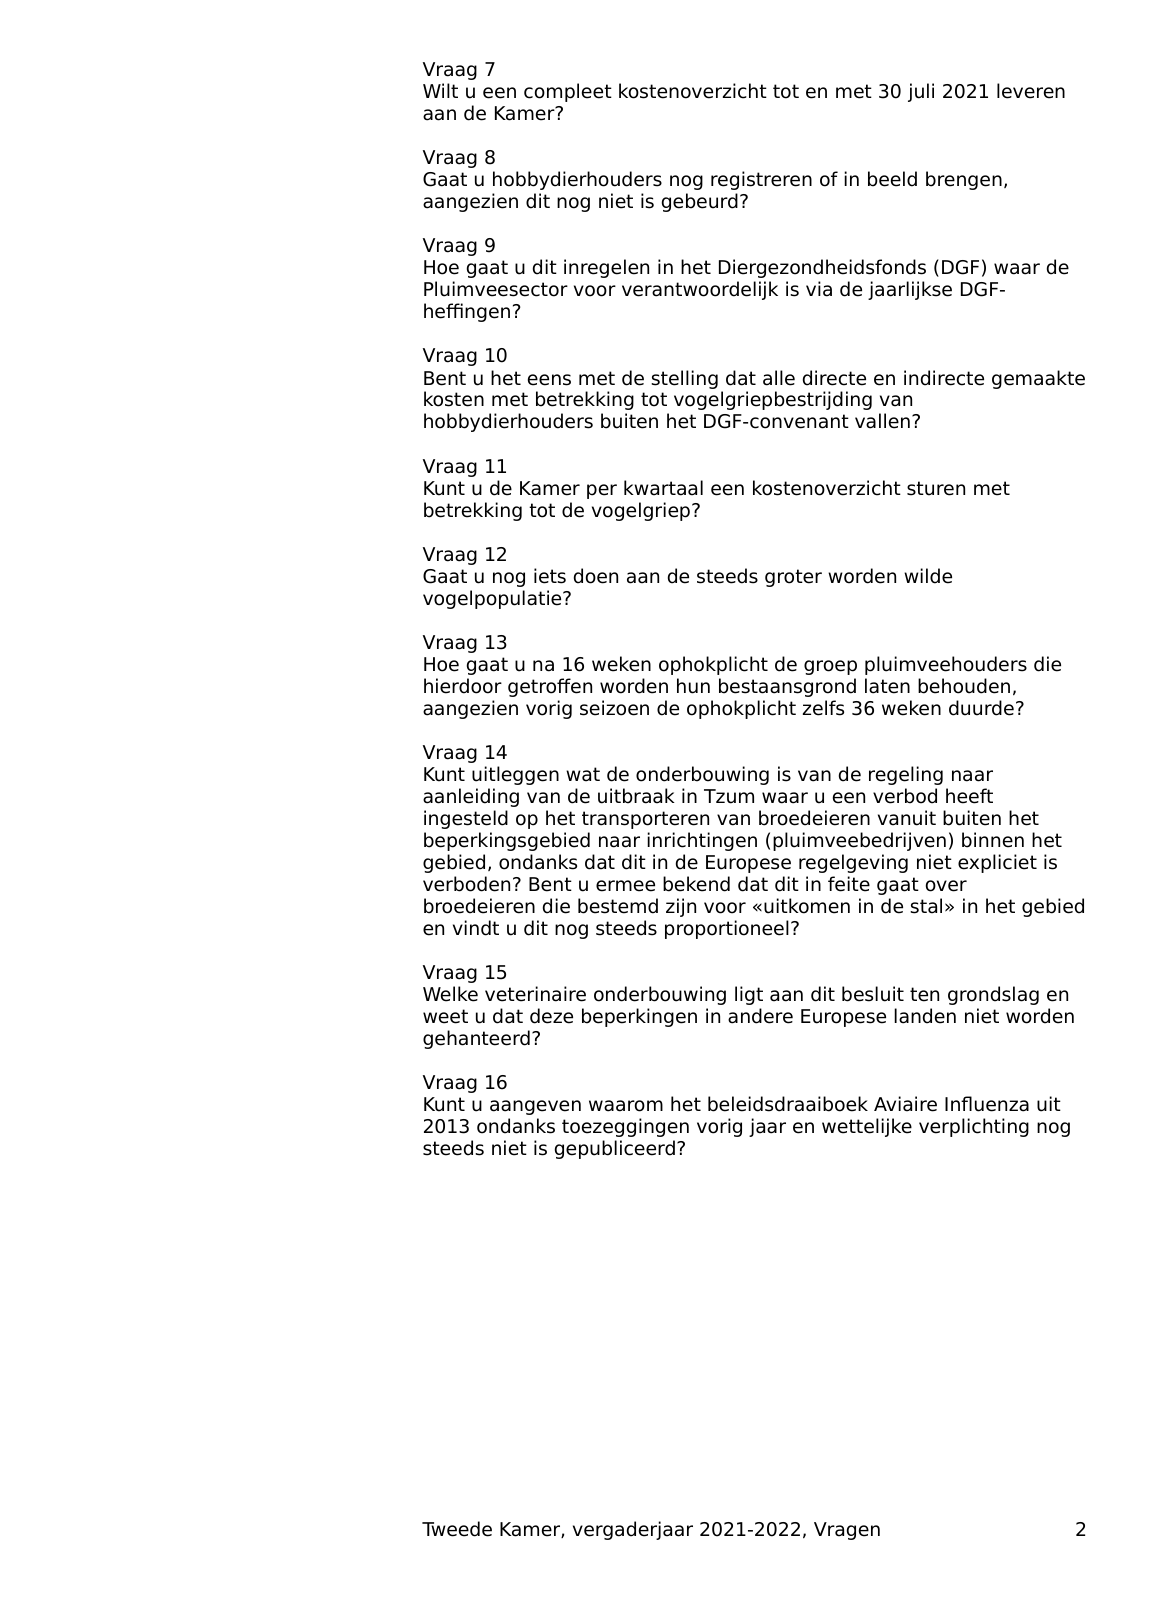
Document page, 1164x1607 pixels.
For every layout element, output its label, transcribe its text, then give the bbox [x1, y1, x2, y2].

text Vraag 12 [422, 544, 1087, 566]
text Vraag 16 [422, 1072, 1087, 1094]
text Hoe gaat u na 16 weken ophokplicht de groep pluimveehouders die hierdoor getroffen worden hun bestaansgrond laten behouden, aangezien vorig seizoen de ophokplicht zelfs 36 weken duurde? [422, 654, 1087, 720]
text Vraag 7 [422, 59, 1087, 81]
text Vraag 13 [422, 632, 1087, 654]
text Hoe gaat u dit inregelen in het Diergezondheidsfonds (DGF) waar de Pluimveesector voor verantwoordelijk is via de jaarlijkse DGF-heffingen? [422, 257, 1087, 323]
text Welke veterinaire onderbouwing ligt aan dit besluit ten grondslag en weet u dat deze beperkingen in andere Europese landen niet worden gehanteerd? [422, 984, 1087, 1050]
text Wilt u een compleet kostenoverzicht tot en met 30 juli 2021 leveren aan de Kamer? [422, 81, 1087, 125]
text Bent u het eens met de stelling dat alle directe en indirecte gemaakte kosten met betrekking tot vogelgriepbestrijding van hobbydierhouders buiten het DGF-convenant vallen? [422, 367, 1087, 433]
text Gaat u nog iets doen aan de steeds groter worden wilde vogelpopulatie? [422, 566, 1087, 609]
text Kunt uitleggen wat de onderbouwing is van de regeling naar aanleiding van de uitbraak in Tzum waar u een verbod heeft ingesteld op het transporteren van broedeieren vanuit buiten het beperkingsgebied naar inrichtingen (pluimveebedrijven) binnen het gebied, ondanks dat dit in de Europese regelgeving niet expliciet is verboden? Bent u ermee bekend dat dit in feite gaat over broedeieren die bestemd zijn voor «uitkomen in de stal» in het gebied en vindt u dit nog steeds proportioneel? [422, 764, 1087, 940]
text Vraag 15 [422, 962, 1087, 984]
text Vraag 10 [422, 345, 1087, 367]
text Vraag 14 [422, 742, 1087, 764]
text Kunt u aangeven waarom het beleidsdraaiboek Aviaire Influenza uit 2013 ondanks toezeggingen vorig jaar en wettelijke verplichting nog steeds niet is gepubliceerd? [422, 1094, 1087, 1160]
text Vraag 8 [422, 147, 1087, 169]
text Kunt u de Kamer per kwartaal een kostenoverzicht sturen met betrekking tot de vogelgriep? [422, 477, 1087, 521]
text Gaat u hobbydierhouders nog registreren of in beeld brengen, aangezien dit nog niet is gebeurd? [422, 169, 1087, 213]
text Vraag 11 [422, 456, 1087, 477]
text Vraag 9 [422, 235, 1087, 257]
